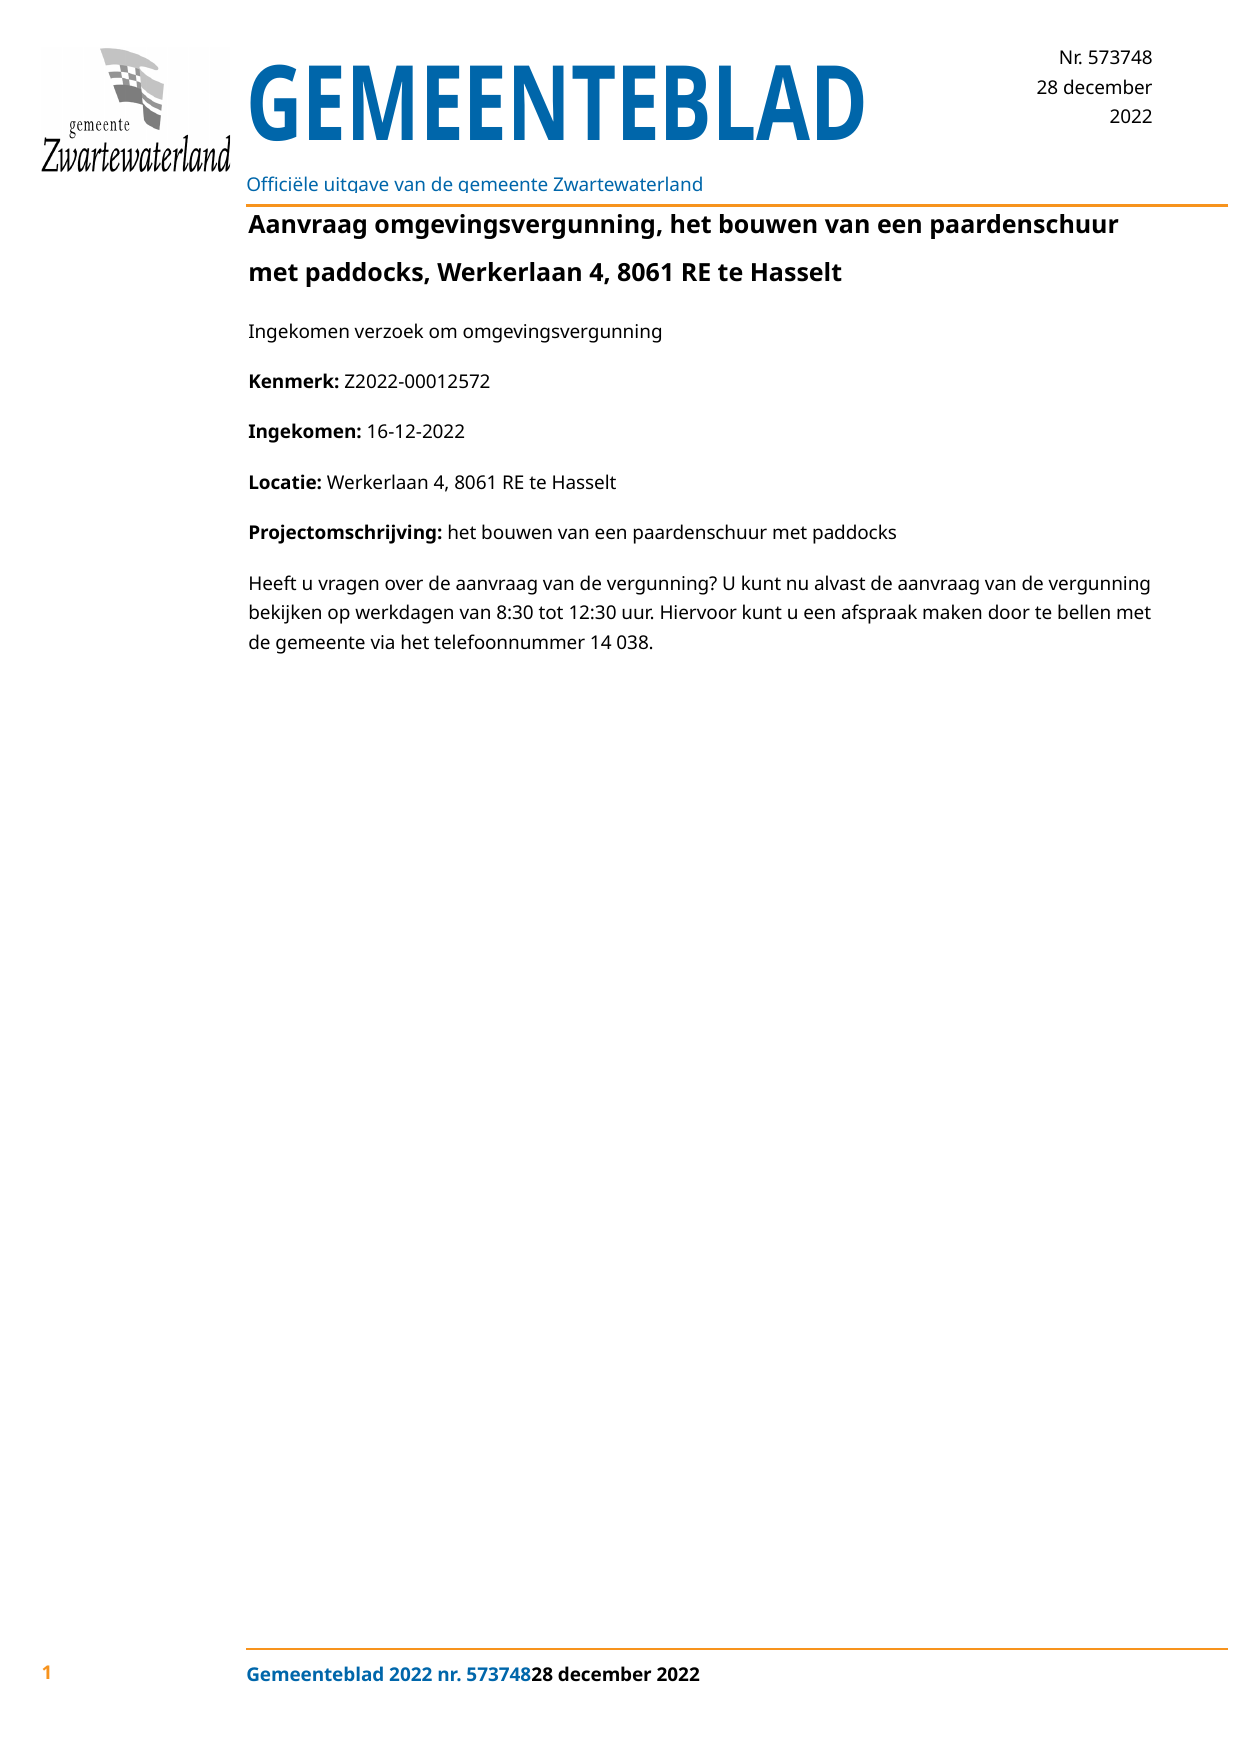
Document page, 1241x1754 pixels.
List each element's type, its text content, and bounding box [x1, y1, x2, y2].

text Ingekomen: 16-12-2022 [248, 419, 1152, 444]
text Projectomschrijving: het bouwen van een paardenschuur met paddocks [248, 519, 1152, 545]
text Heeft u vragen over de aanvraag van de vergunning? U kunt nu alvast de aanvraag van de vergunning bekijken op werkdagen van 8:30 tot 12:30 uur. Hiervoor kunt u een afspraak maken door te bellen met de gemeente via het telefoonnummer 14 038. [248, 570, 1152, 655]
text Ingekomen verzoek om omgevingsvergunning [248, 318, 1152, 344]
text Locatie: Werkerlaan 4, 8061 RE te Hasselt [248, 469, 1152, 495]
text Kenmerk: Z2022-00012572 [248, 368, 1152, 394]
text Aanvraag omgevingsvergunning, het bouwen van een paardenschuur met paddocks, Werkerlaan 4, 8061 RE te Hasselt [248, 207, 1152, 288]
picture [41, 47, 231, 172]
